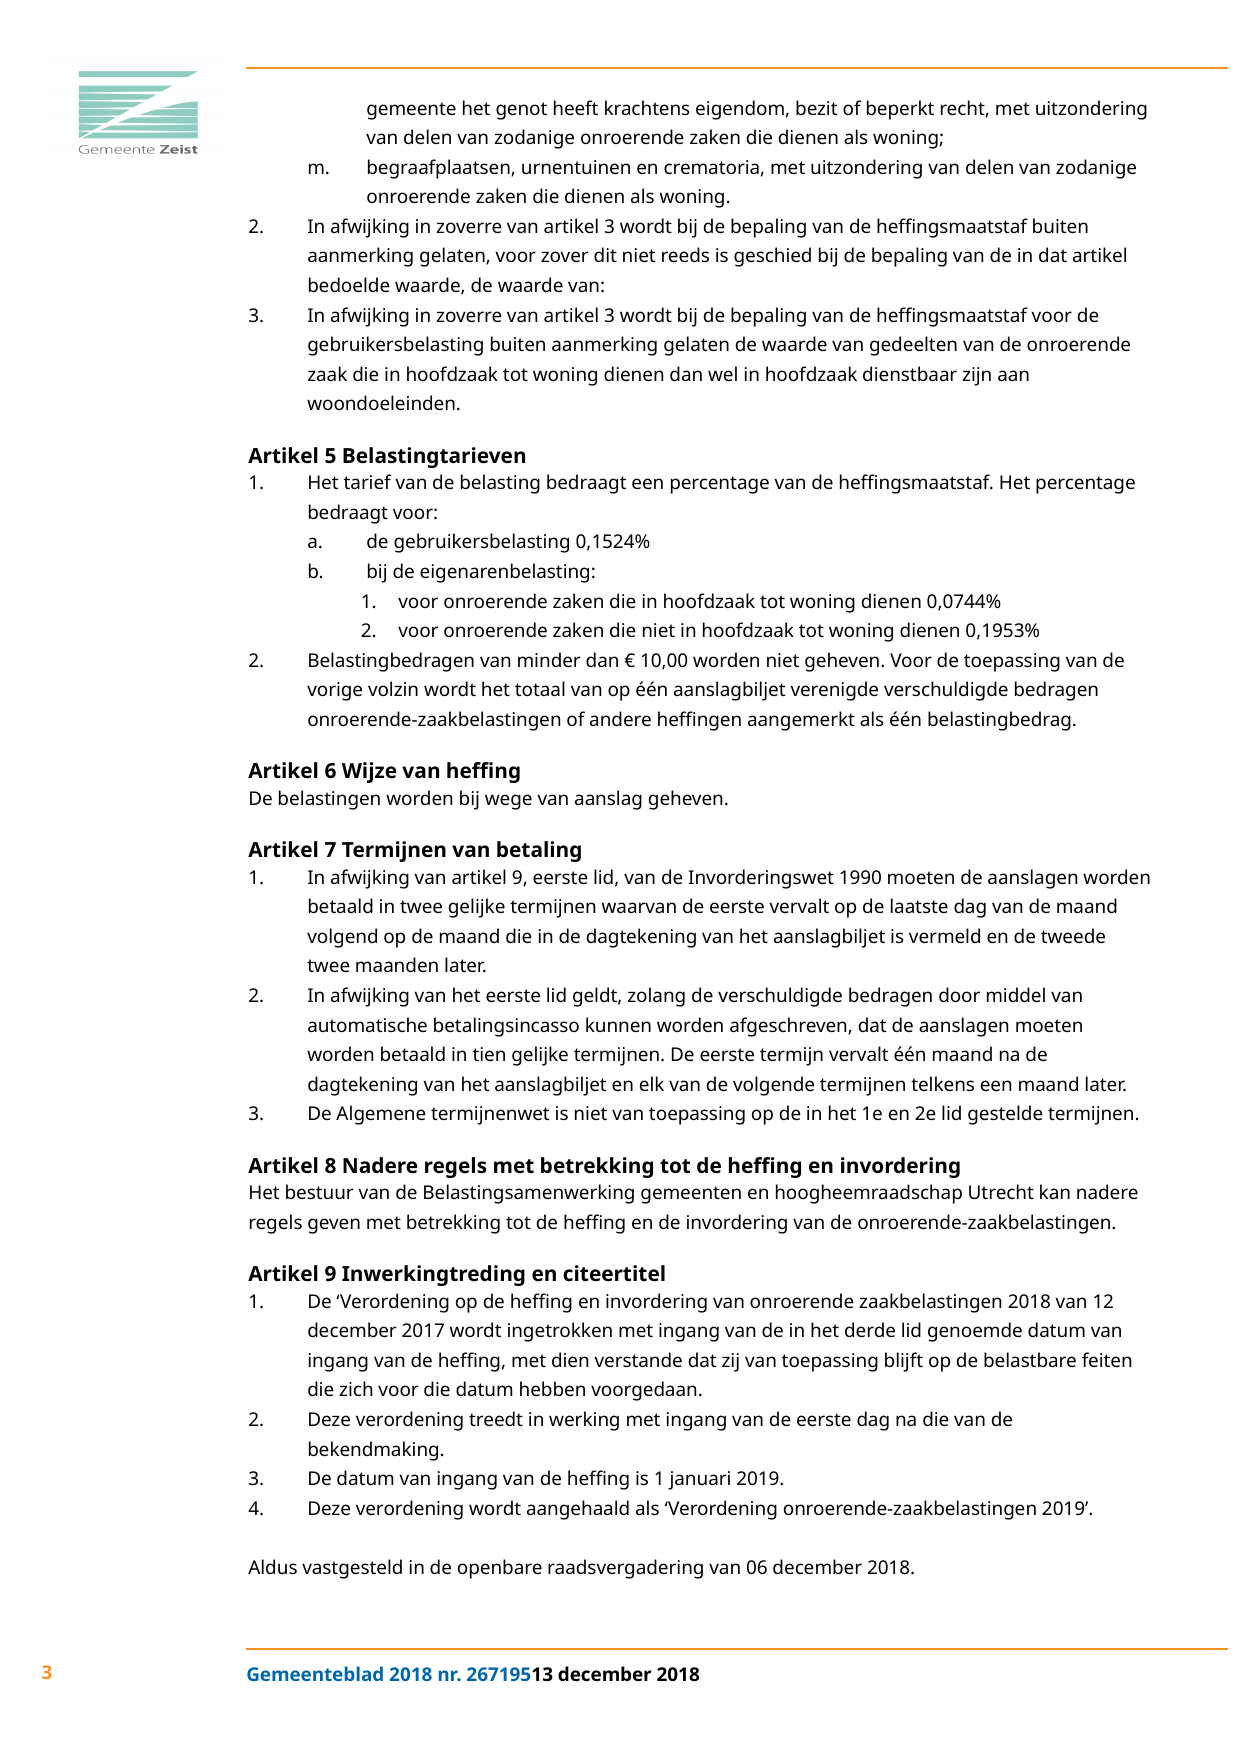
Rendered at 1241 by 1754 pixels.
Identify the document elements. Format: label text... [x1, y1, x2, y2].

list Belastingbedragen van minder dan € 10,00 worden niet geheven. Voor de toepassing van de vorige volzin wordt het totaal van op één aanslagbiljet verenigde verschuldigde bedragen onroerende-zaakbelastingen of andere heffingen aangemerkt als één belastingbedrag. [248, 647, 1152, 732]
list De datum van ingang van de heffing is 1 januari 2019. [248, 1465, 1152, 1491]
list De Algemene termijnenwet is niet van toepassing op de in het 1e en 2e lid gestelde termijnen. [248, 1101, 1152, 1126]
list voor onroerende zaken die niet in hoofdzaak tot woning dienen 0,1953% [361, 617, 1152, 643]
list voor onroerende zaken die in hoofdzaak tot woning dienen 0,0744% [361, 588, 1152, 613]
list In afwijking in zoverre van artikel 3 wordt bij de bepaling van de heffingsmaatstaf buiten aanmerking gelaten, voor zover dit niet reeds is geschied bij de bepaling van de in dat artikel bedoelde waarde, de waarde van: [248, 213, 1152, 298]
list gemeente het genot heeft krachtens eigendom, bezit of beperkt recht, met uitzondering van delen van zodanige onroerende zaken die dienen als woning; [307, 95, 1152, 150]
list bij de eigenarenbelasting: [307, 558, 1152, 584]
list Deze verordening wordt aangehaald als ‘Verordening onroerende-zaakbelastingen 2019’. [248, 1495, 1152, 1521]
text Artikel 9 Inwerkingtreding en citeertitel [248, 1259, 1152, 1288]
picture [41, 47, 231, 172]
list Het tarief van de belasting bedraagt een percentage van de heffingsmaatstaf. Het percentage bedraagt voor: [248, 469, 1152, 525]
list Deze verordening treedt in werking met ingang van de eerste dag na die van de bekendmaking. [248, 1406, 1152, 1461]
text Artikel 5 Belastingtarieven [248, 441, 1152, 469]
text De belastingen worden bij wege van aanslag geheven. [248, 785, 1152, 811]
list De ‘Verordening op de heffing en invordering van onroerende zaakbelastingen 2018 van 12 december 2017 wordt ingetrokken met ingang van de in het derde lid genoemde datum van ingang van de heffing, met dien verstande dat zij van toepassing blijft op de belastbare feiten die zich voor die datum hebben voorgedaan. [248, 1288, 1152, 1402]
list begraafplaatsen, urnentuinen en crematoria, met uitzondering van delen van zodanige onroerende zaken die dienen als woning. [307, 154, 1152, 209]
list In afwijking van het eerste lid geldt, zolang de verschuldigde bedragen door middel van automatische betalingsincasso kunnen worden afgeschreven, dat de aanslagen moeten worden betaald in tien gelijke termijnen. De eerste termijn vervalt één maand na de dagtekening van het aanslagbiljet en elk van de volgende termijnen telkens een maand later. [248, 982, 1152, 1097]
text Artikel 7 Termijnen van betaling [248, 835, 1152, 864]
list In afwijking in zoverre van artikel 3 wordt bij de bepaling van de heffingsmaatstaf voor de gebruikersbelasting buiten aanmerking gelaten de waarde van gedeelten van de onroerende zaak die in hoofdzaak tot woning dienen dan wel in hoofdzaak dienstbaar zijn aan woondoeleinden. [248, 302, 1152, 416]
text Artikel 6 Wijze van heffing [248, 757, 1152, 785]
text Aldus vastgesteld in de openbare raadsvergadering van 06 december 2018. [248, 1554, 1152, 1580]
list de gebruikersbelasting 0,1524% [307, 529, 1152, 554]
text Het bestuur van de Belastingsamenwerking gemeenten en hoogheemraadschap Utrecht kan nadere regels geven met betrekking tot de heffing en de invordering van de onroerende-zaakbelastingen. [248, 1179, 1152, 1235]
list In afwijking van artikel 9, eerste lid, van de Invorderingswet 1990 moeten de aanslagen worden betaald in twee gelijke termijnen waarvan de eerste vervalt op de laatste dag van de maand volgend op de maand die in de dagtekening van het aanslagbiljet is vermeld en de tweede twee maanden later. [248, 864, 1152, 978]
text Artikel 8 Nadere regels met betrekking tot de heffing en invordering [248, 1151, 1152, 1179]
